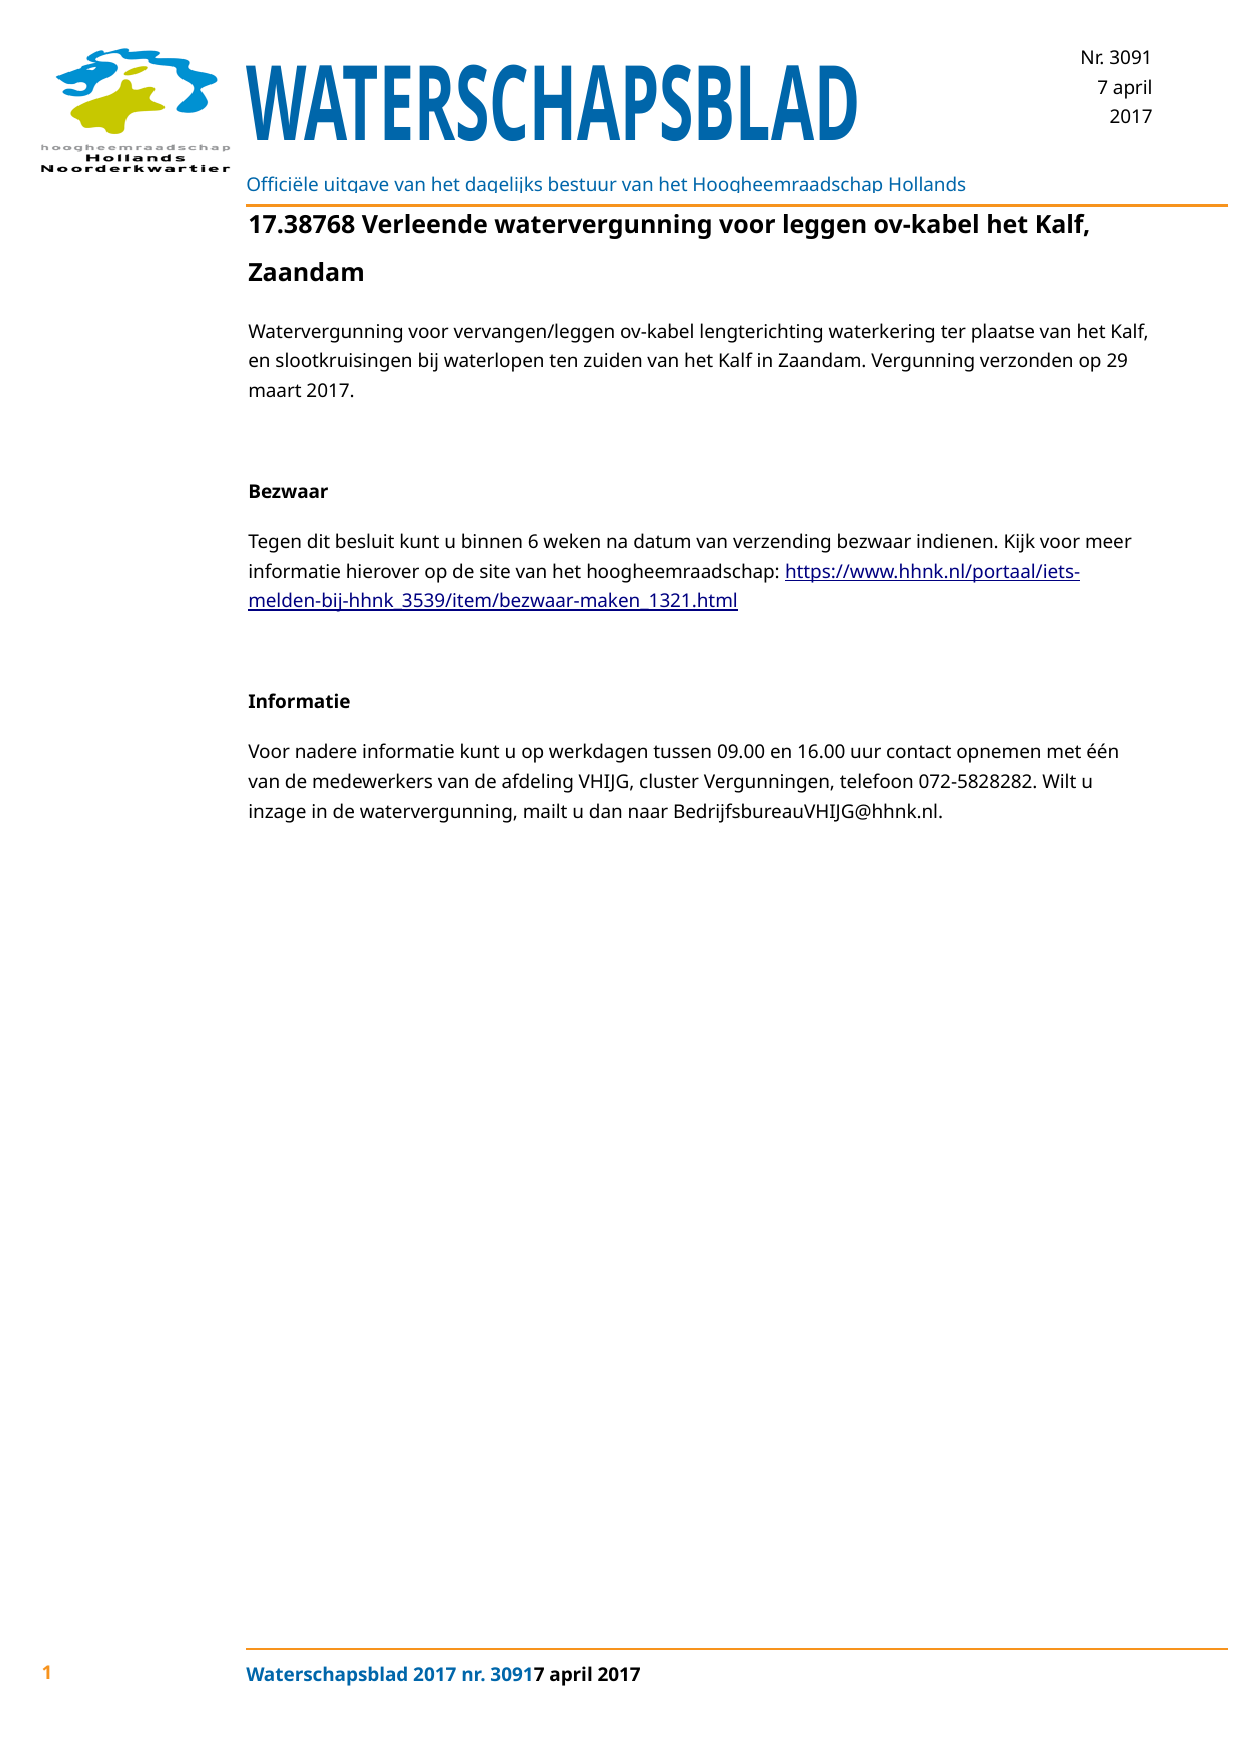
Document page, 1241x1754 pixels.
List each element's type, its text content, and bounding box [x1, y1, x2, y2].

text 17.38768 Verleende watervergunning voor leggen ov-kabel het Kalf, Zaandam [248, 207, 1152, 288]
text Bezwaar [248, 478, 1152, 504]
text Tegen dit besluit kunt u binnen 6 weken na datum van verzending bezwaar indienen. Kijk voor meer informatie hierover op de site van het hoogheemraadschap: https://www.hhnk.nl/portaal/iets-melden-bij-hhnk_3539/item/bezwaar-maken_1321.html [248, 528, 1152, 613]
text Watervergunning voor vervangen/leggen ov-kabel lengterichting waterkering ter plaatse van het Kalf, en slootkruisingen bij waterlopen ten zuiden van het Kalf in Zaandam. Vergunning verzonden op 29 maart 2017. [248, 318, 1152, 403]
text Voor nadere informatie kunt u op werkdagen tussen 09.00 en 16.00 uur contact opnemen met één van de medewerkers van de afdeling VHIJG, cluster Vergunningen, telefoon 072-5828282. Wilt u inzage in de watervergunning, mailt u dan naar BedrijfsbureauVHIJG@hhnk.nl. [248, 739, 1152, 824]
picture [41, 47, 231, 172]
text Informatie [248, 688, 1152, 714]
